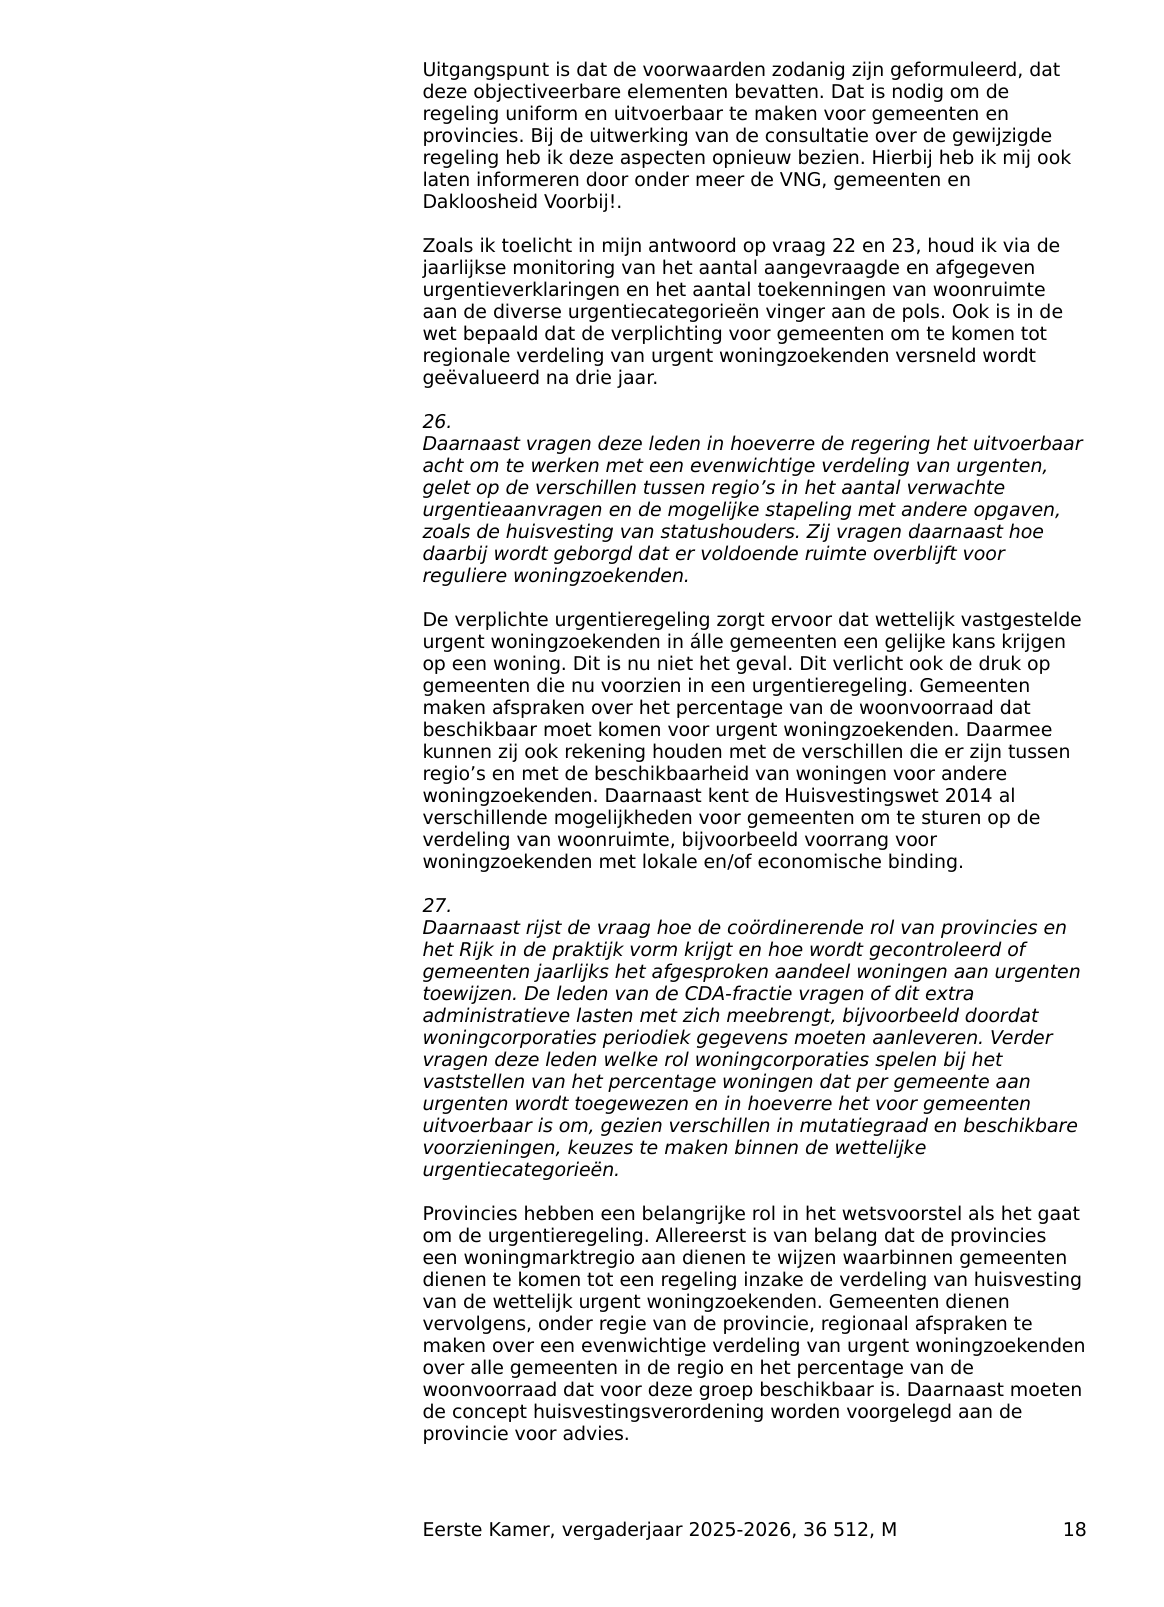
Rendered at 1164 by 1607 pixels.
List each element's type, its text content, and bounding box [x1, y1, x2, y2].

text 26. [422, 411, 1087, 433]
text De verplichte urgentieregeling zorgt ervoor dat wettelijk vastgestelde urgent woningzoekenden in álle gemeenten een gelijke kans krijgen op een woning. Dit is nu niet het geval. Dit verlicht ook de druk op gemeenten die nu voorzien in een urgentieregeling. Gemeenten maken afspraken over het percentage van de woonvoorraad dat beschikbaar moet komen voor urgent woningzoekenden. Daarmee kunnen zij ook rekening houden met de verschillen die er zijn tussen regio’s en met de beschikbaarheid van woningen voor andere woningzoekenden. Daarnaast kent de Huisvestingswet 2014 al verschillende mogelijkheden voor gemeenten om te sturen op de verdeling van woonruimte, bijvoorbeeld voorrang voor woningzoekenden met lokale en/of economische binding. [422, 609, 1087, 873]
text Daarnaast vragen deze leden in hoeverre de regering het uitvoerbaar acht om te werken met een evenwichtige verdeling van urgenten, gelet op de verschillen tussen regio’s in het aantal verwachte urgentieaanvragen en de mogelijke stapeling met andere opgaven, zoals de huisvesting van statushouders. Zij vragen daarnaast hoe daarbij wordt geborgd dat er voldoende ruimte overblijft voor reguliere woningzoekenden. [422, 433, 1087, 587]
text Zoals ik toelicht in mijn antwoord op vraag 22 en 23, houd ik via de jaarlijkse monitoring van het aantal aangevraagde en afgegeven urgentieverklaringen en het aantal toekenningen van woonruimte aan de diverse urgentiecategorieën vinger aan de pols. Ook is in de wet bepaald dat de verplichting voor gemeenten om te komen tot regionale verdeling van urgent woningzoekenden versneld wordt geëvalueerd na drie jaar. [422, 235, 1087, 389]
text Uitgangspunt is dat de voorwaarden zodanig zijn geformuleerd, dat deze objectiveerbare elementen bevatten. Dat is nodig om de regeling uniform en uitvoerbaar te maken voor gemeenten en provincies. Bij de uitwerking van de consultatie over de gewijzigde regeling heb ik deze aspecten opnieuw bezien. Hierbij heb ik mij ook laten informeren door onder meer de VNG, gemeenten en Dakloosheid Voorbij!. [422, 59, 1087, 213]
text Daarnaast rijst de vraag hoe de coördinerende rol van provincies en het Rijk in de praktijk vorm krijgt en hoe wordt gecontroleerd of gemeenten jaarlijks het afgesproken aandeel woningen aan urgenten toewijzen. De leden van de CDA-fractie vragen of dit extra administratieve lasten met zich meebrengt, bijvoorbeeld doordat woningcorporaties periodiek gegevens moeten aanleveren. Verder vragen deze leden welke rol woningcorporaties spelen bij het vaststellen van het percentage woningen dat per gemeente aan urgenten wordt toegewezen en in hoeverre het voor gemeenten uitvoerbaar is om, gezien verschillen in mutatiegraad en beschikbare voorzieningen, keuzes te maken binnen de wettelijke urgentiecategorieën. [422, 917, 1087, 1181]
text 27. [422, 895, 1087, 917]
text Provincies hebben een belangrijke rol in het wetsvoorstel als het gaat om de urgentieregeling. Allereerst is van belang dat de provincies een woningmarktregio aan dienen te wijzen waarbinnen gemeenten dienen te komen tot een regeling inzake de verdeling van huisvesting van de wettelijk urgent woningzoekenden. Gemeenten dienen vervolgens, onder regie van de provincie, regionaal afspraken te maken over een evenwichtige verdeling van urgent woningzoekenden over alle gemeenten in de regio en het percentage van de woonvoorraad dat voor deze groep beschikbaar is. Daarnaast moeten de concept huisvestingsverordening worden voorgelegd aan de provincie voor advies. [422, 1203, 1087, 1445]
